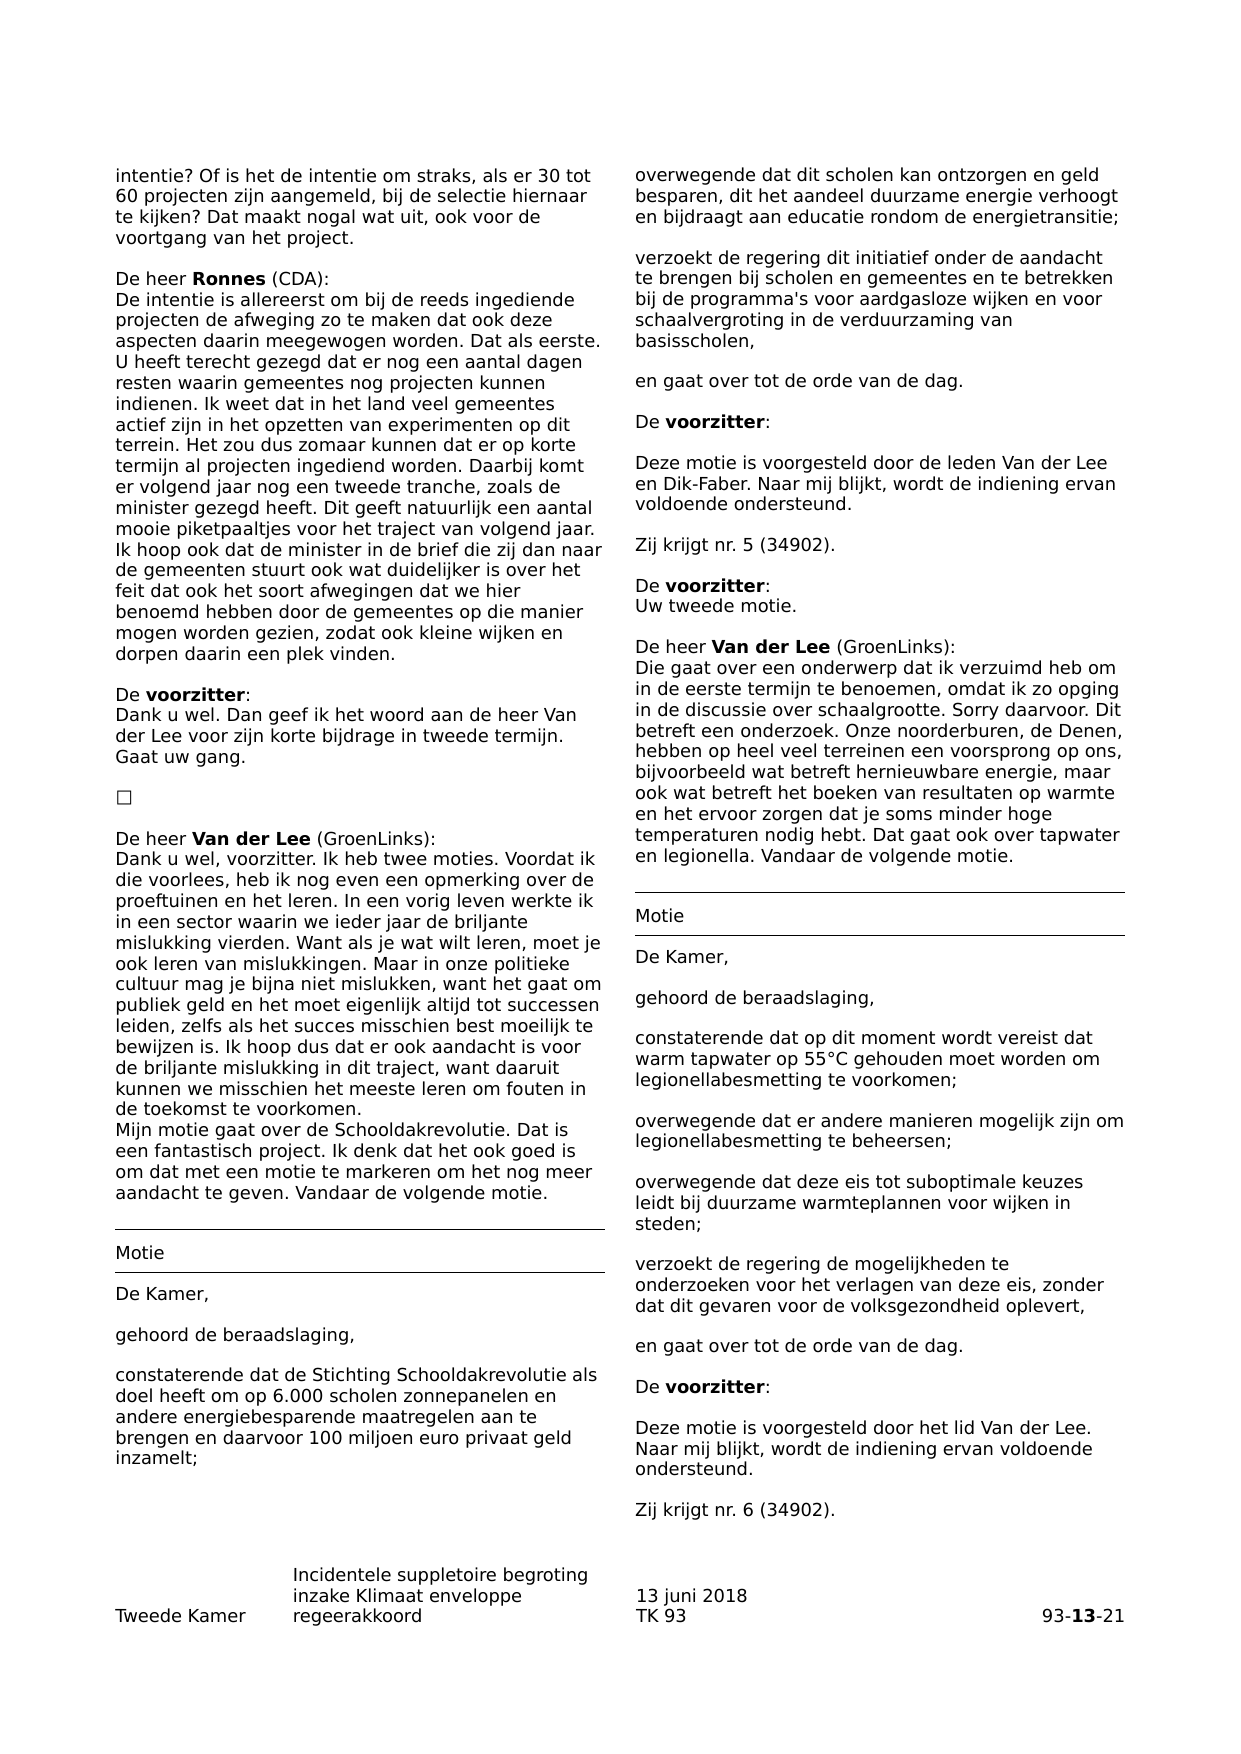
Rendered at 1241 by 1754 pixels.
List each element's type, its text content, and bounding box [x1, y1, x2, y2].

text De heer Van der Lee (GroenLinks): [115, 828, 605, 849]
text Zij krijgt nr. 6 (34902). [635, 1500, 1125, 1521]
text gehoord de beraadslaging, [115, 1324, 605, 1345]
text De Kamer, [115, 1284, 605, 1304]
text Motie [115, 1243, 605, 1264]
text constaterende dat op dit moment wordt vereist dat warm tapwater op 55°C gehouden moet worden om legionellabesmetting te voorkomen; [635, 1028, 1125, 1090]
text De heer Van der Lee (GroenLinks): [635, 637, 1125, 658]
text Mijn motie gaat over de Schooldakrevolutie. Dat is een fantastisch project. Ik denk dat het ook goed is om dat met een motie te markeren om het nog meer aandacht te geven. Vandaar de volgende motie. [115, 1120, 605, 1203]
text verzoekt de regering de mogelijkheden te onderzoeken voor het verlagen van deze eis, zonder dat dit gevaren voor de volksgezondheid oplevert, [635, 1254, 1125, 1316]
text en gaat over tot de orde van de dag. [635, 371, 1125, 392]
text De voorzitter: [635, 412, 1125, 433]
text overwegende dat er andere manieren mogelijk zijn om legionellabesmetting te beheersen; [635, 1110, 1125, 1152]
text intentie? Of is het de intentie om straks, als er 30 tot 60 projecten zijn aangemeld, bij de selectie hiernaar te kijken? Dat maakt nogal wat uit, ook voor de voortgang van het project. [115, 165, 605, 249]
text De voorzitter: [635, 576, 1125, 596]
text De Kamer, [635, 947, 1125, 967]
text Deze motie is voorgesteld door het lid Van der Lee. Naar mij blijkt, wordt de indiening ervan voldoende ondersteund. [635, 1418, 1125, 1480]
text De voorzitter: [115, 684, 605, 705]
text overwegende dat dit scholen kan ontzorgen en geld besparen, dit het aandeel duurzame energie verhoogt en bijdraagt aan educatie rondom de energietransitie; [635, 165, 1125, 227]
text Dank u wel, voorzitter. Ik heb twee moties. Voordat ik die voorlees, heb ik nog even een opmerking over de proeftuinen en het leren. In een vorig leven werkte ik in een sector waarin we ieder jaar de briljante mislukking vierden. Want als je wat wilt leren, moet je ook leren van mislukkingen. Maar in onze politieke cultuur mag je bijna niet mislukken, want het gaat om publiek geld en het moet eigenlijk altijd tot successen leiden, zelfs als het succes misschien best moeilijk te bewijzen is. Ik hoop dus dat er ook aandacht is voor de briljante mislukking in dit traject, want daaruit kunnen we misschien het meeste leren om fouten in de toekomst te voorkomen. [115, 849, 605, 1120]
text en gaat over tot de orde van de dag. [635, 1336, 1125, 1357]
text De intentie is allereerst om bij de reeds ingediende projecten de afweging zo te maken dat ook deze aspecten daarin meegewogen worden. Dat als eerste. U heeft terecht gezegd dat er nog een aantal dagen resten waarin gemeentes nog projecten kunnen indienen. Ik weet dat in het land veel gemeentes actief zijn in het opzetten van experimenten op dit terrein. Het zou dus zomaar kunnen dat er op korte termijn al projecten ingediend worden. Daarbij komt er volgend jaar nog een tweede tranche, zoals de minister gezegd heeft. Dit geeft natuurlijk een aantal mooie piketpaaltjes voor het traject van volgend jaar. Ik hoop ook dat de minister in de brief die zij dan naar de gemeenten stuurt ook wat duidelijker is over het feit dat ook het soort afwegingen dat we hier benoemd hebben door de gemeentes op die manier mogen worden gezien, zodat ook kleine wijken en dorpen daarin een plek vinden. [115, 289, 605, 664]
text Zij krijgt nr. 5 (34902). [635, 535, 1125, 556]
text De heer Ronnes (CDA): [115, 269, 605, 289]
text Dank u wel. Dan geef ik het woord aan de heer Van der Lee voor zijn korte bijdrage in tweede termijn. Gaat uw gang. [115, 705, 605, 768]
text Deze motie is voorgesteld door de leden Van der Lee en Dik-Faber. Naar mij blijkt, wordt de indiening ervan voldoende ondersteund. [635, 453, 1125, 515]
text Motie [635, 906, 1125, 927]
text gehoord de beraadslaging, [635, 987, 1125, 1008]
text constaterende dat de Stichting Schooldakrevolutie als doel heeft om op 6.000 scholen zonnepanelen en andere energiebesparende maatregelen aan te brengen en daarvoor 100 miljoen euro privaat geld inzamelt; [115, 1365, 605, 1469]
text overwegende dat deze eis tot suboptimale keuzes leidt bij duurzame warmteplannen voor wijken in steden; [635, 1172, 1125, 1234]
text De voorzitter: [635, 1377, 1125, 1398]
text Die gaat over een onderwerp dat ik verzuimd heb om in de eerste termijn te benoemen, omdat ik zo opging in de discussie over schaalgrootte. Sorry daarvoor. Dit betreft een onderzoek. Onze noorderburen, de Denen, hebben op heel veel terreinen een voorsprong op ons, bijvoorbeeld wat betreft hernieuwbare energie, maar ook wat betreft het boeken van resultaten op warmte en het ervoor zorgen dat je soms minder hoge temperaturen nodig hebt. Dat gaat ook over tapwater en legionella. Vandaar de volgende motie. [635, 658, 1125, 866]
text ⬜ [115, 788, 605, 808]
text verzoekt de regering dit initiatief onder de aandacht te brengen bij scholen en gemeentes en te betrekken bij de programma's voor aardgasloze wijken en voor schaalvergroting in de verduurzaming van basisscholen, [635, 247, 1125, 351]
text Uw tweede motie. [635, 596, 1125, 617]
